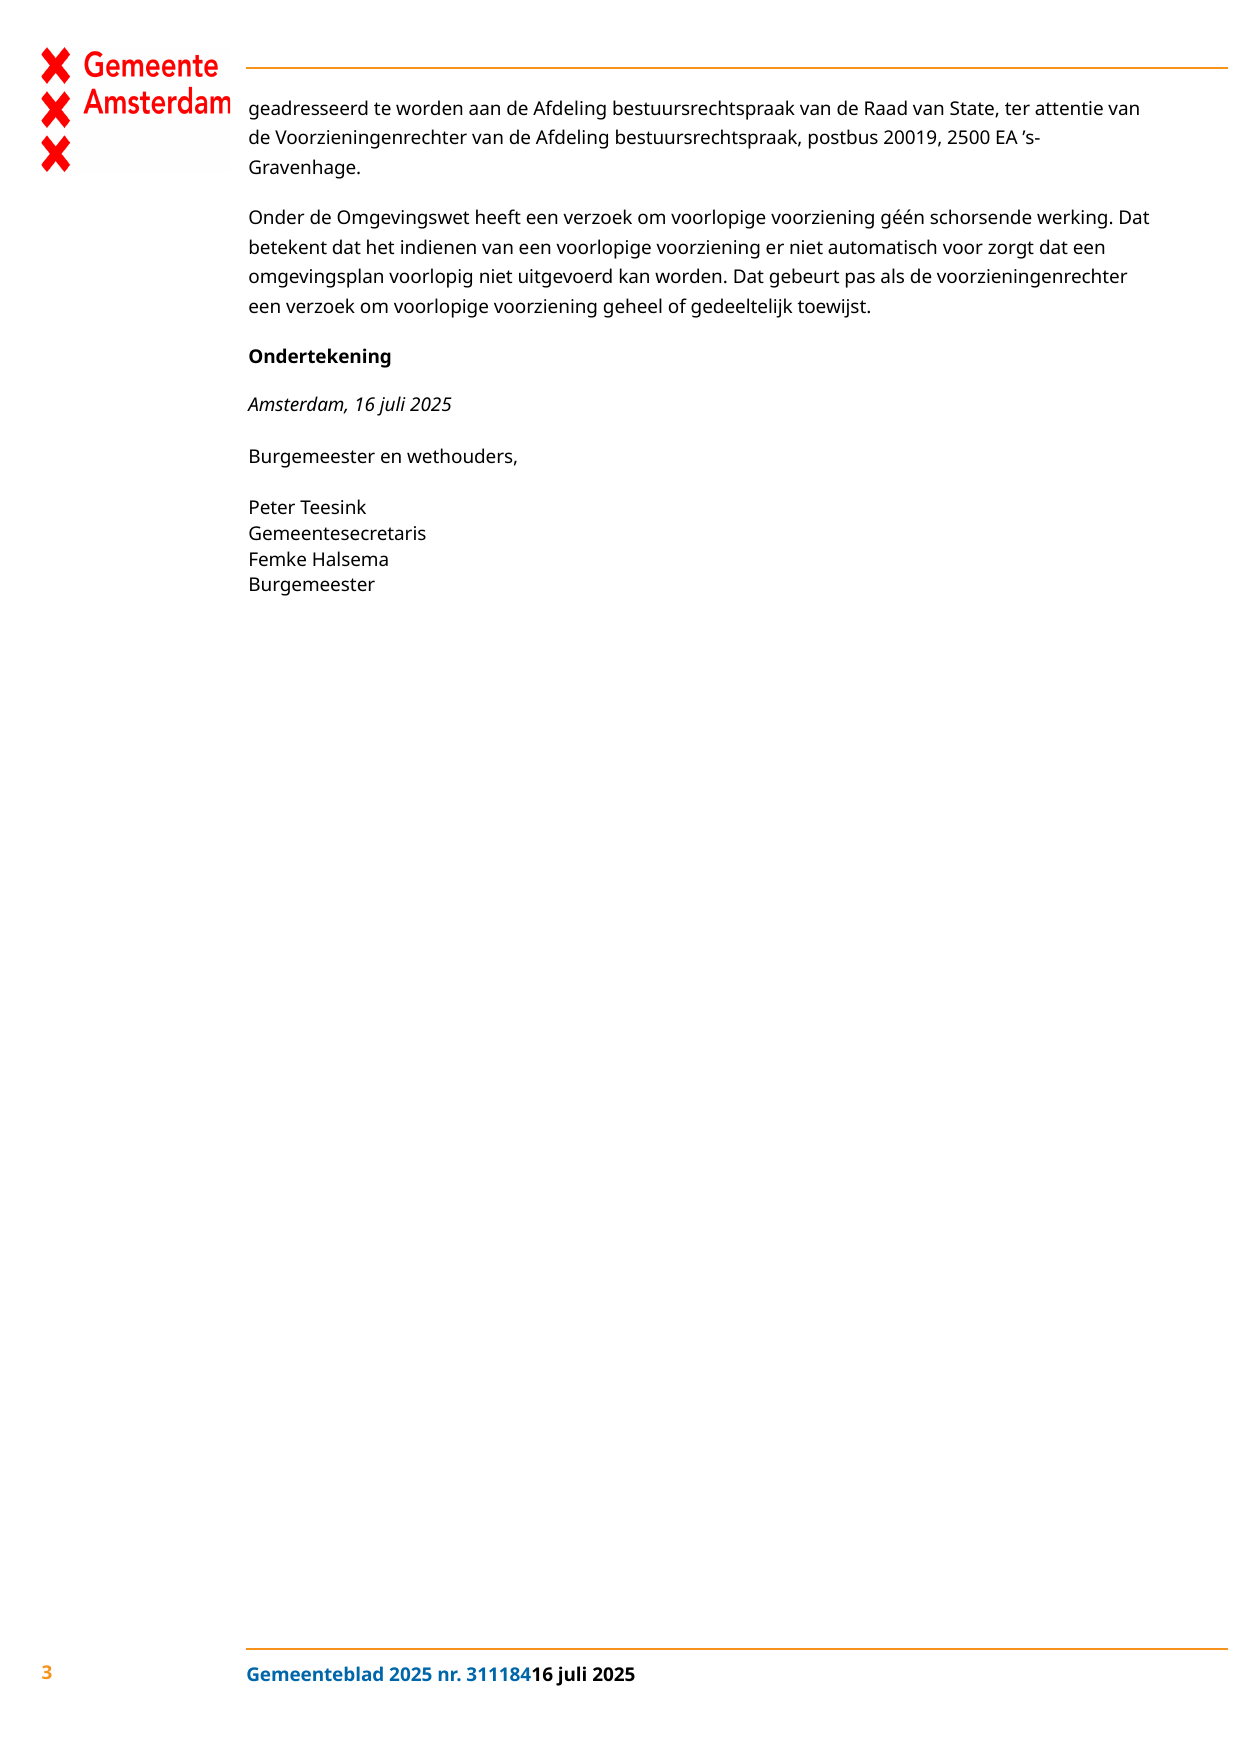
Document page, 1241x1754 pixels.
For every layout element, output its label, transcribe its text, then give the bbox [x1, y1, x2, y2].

text Amsterdam, 16 juli 2025 [248, 391, 1152, 417]
text geadresseerd te worden aan de Afdeling bestuursrechtspraak van de Raad van State, ter attentie van de Voorzieningenrechter van de Afdeling bestuursrechtspraak, postbus 20019, 2500 EA ’s-Gravenhage. [248, 95, 1152, 180]
text Femke Halsema [248, 546, 1152, 571]
text Burgemeester en wethouders, [248, 443, 1152, 468]
text Gemeentesecretaris [248, 520, 1152, 546]
text Onder de Omgevingswet heeft een verzoek om voorlopige voorziening géén schorsende werking. Dat betekent dat het indienen van een voorlopige voorziening er niet automatisch voor zorgt dat een omgevingsplan voorlopig niet uitgevoerd kan worden. Dat gebeurt pas als de voorzieningenrechter een verzoek om voorlopige voorziening geheel of gedeeltelijk toewijst. [248, 204, 1152, 319]
picture [41, 47, 231, 172]
text Peter Teesink [248, 494, 1152, 520]
text Ondertekening [248, 343, 1152, 369]
text Burgemeester [248, 571, 1152, 597]
